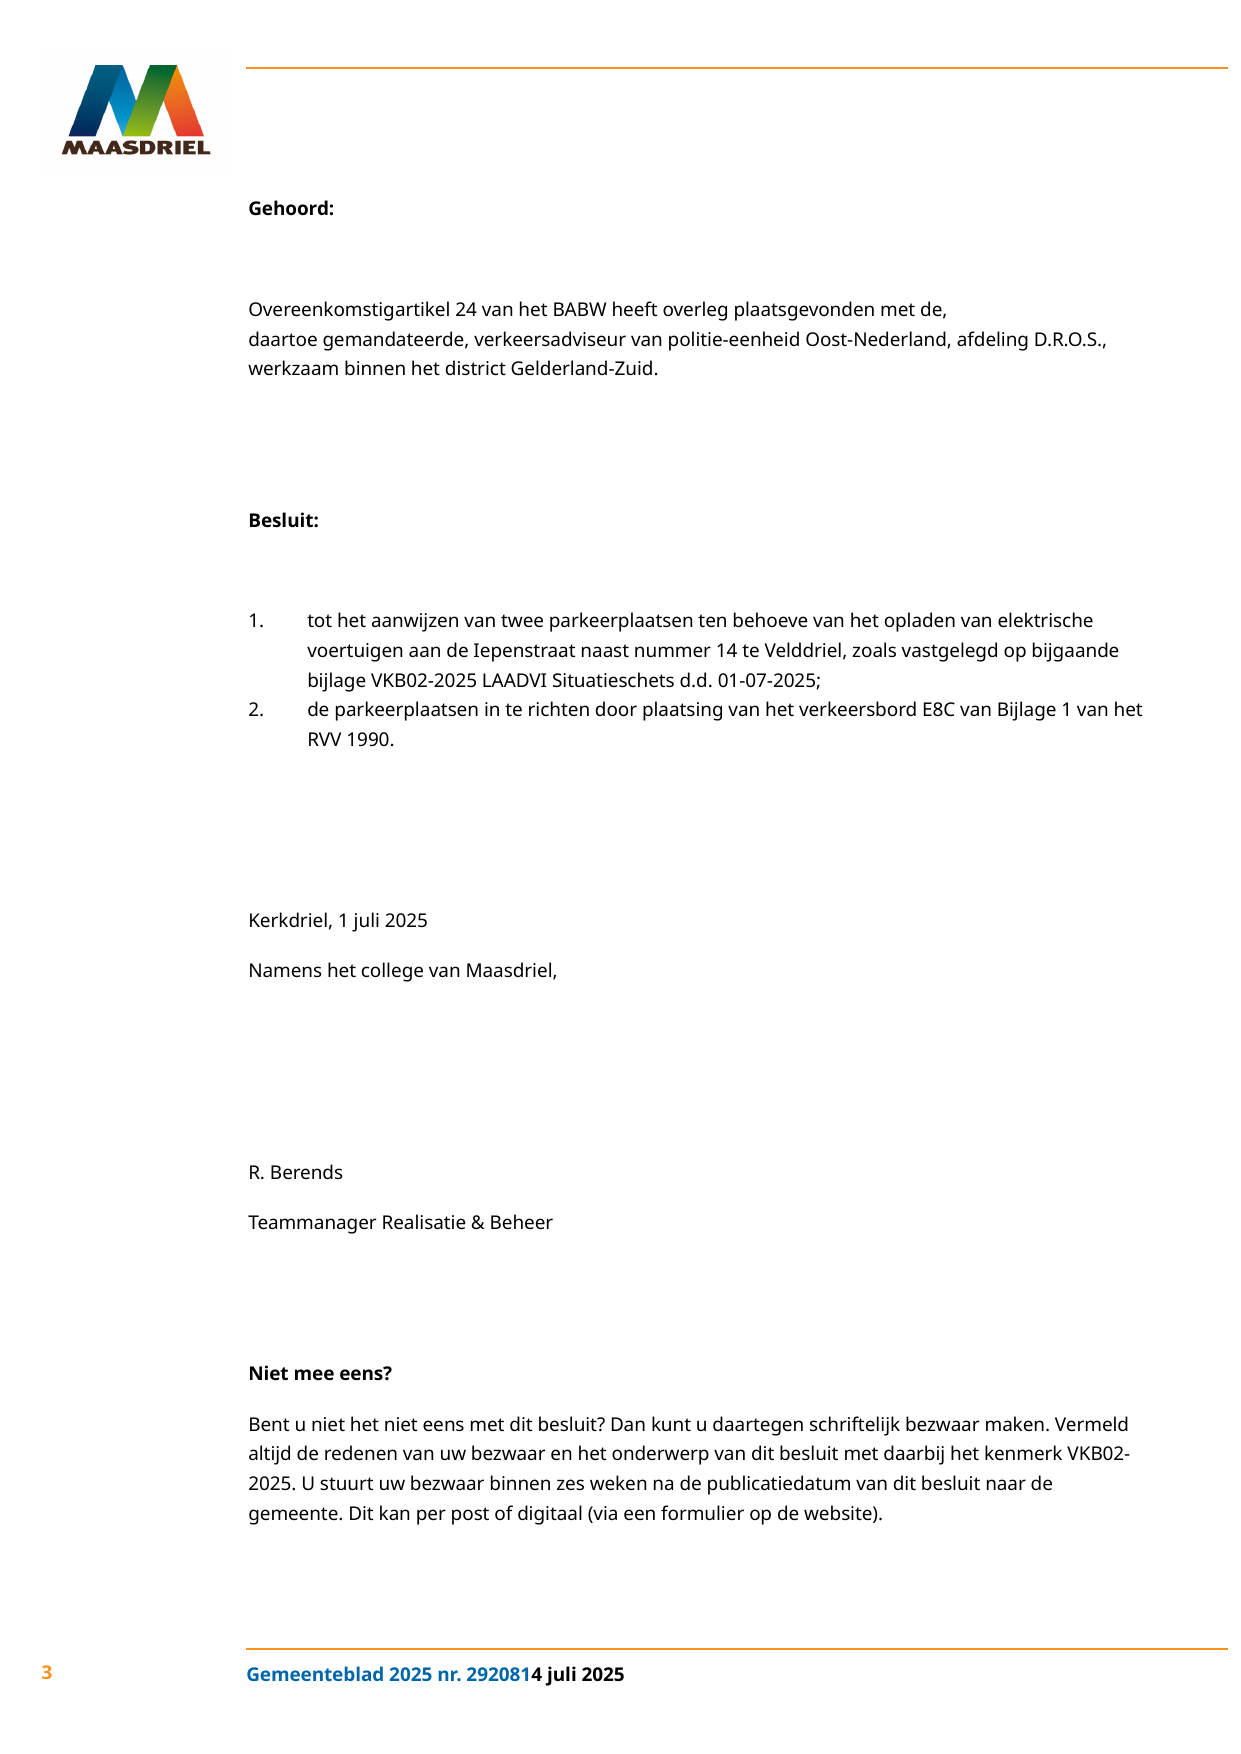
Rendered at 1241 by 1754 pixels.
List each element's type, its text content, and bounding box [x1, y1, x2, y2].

list tot het aanwijzen van twee parkeerplaatsen ten behoeve van het opladen van elektrische voertuigen aan de Iepenstraat naast nummer 14 te Velddriel, zoals vastgelegd op bijgaande bijlage VKB02-2025 LAADVI Situatieschets d.d. 01-07-2025; [248, 608, 1152, 693]
text Niet mee eens? [248, 1361, 1152, 1386]
text Teammanager Realisatie & Beheer [248, 1209, 1152, 1235]
text Besluit: [248, 507, 1152, 533]
text Overeenkomstigartikel 24 van het BABW heeft overleg plaatsgevonden met de, daartoe gemandateerde, verkeersadviseur van politie-eenheid Oost-Nederland, afdeling D.R.O.S., werkzaam binnen het district Gelderland-Zuid. [248, 296, 1152, 381]
picture [41, 47, 231, 172]
text R. Berends [248, 1159, 1152, 1185]
list de parkeerplaatsen in te richten door plaatsing van het verkeersbord E8C van Bijlage 1 van het RVV 1990. [248, 696, 1152, 752]
text Namens het college van Maasdriel, [248, 957, 1152, 983]
text Bent u niet het niet eens met dit besluit? Dan kunt u daartegen schriftelijk bezwaar maken. Vermeld altijd de redenen van uw bezwaar en het onderwerp van dit besluit met daarbij het kenmerk VKB02-2025. U stuurt uw bezwaar binnen zes weken na de publicatiedatum van dit besluit naar de gemeente. Dit kan per post of digitaal (via een formulier op de website). [248, 1411, 1152, 1526]
text Kerkdriel, 1 juli 2025 [248, 907, 1152, 933]
text Gehoord: [248, 196, 1152, 221]
